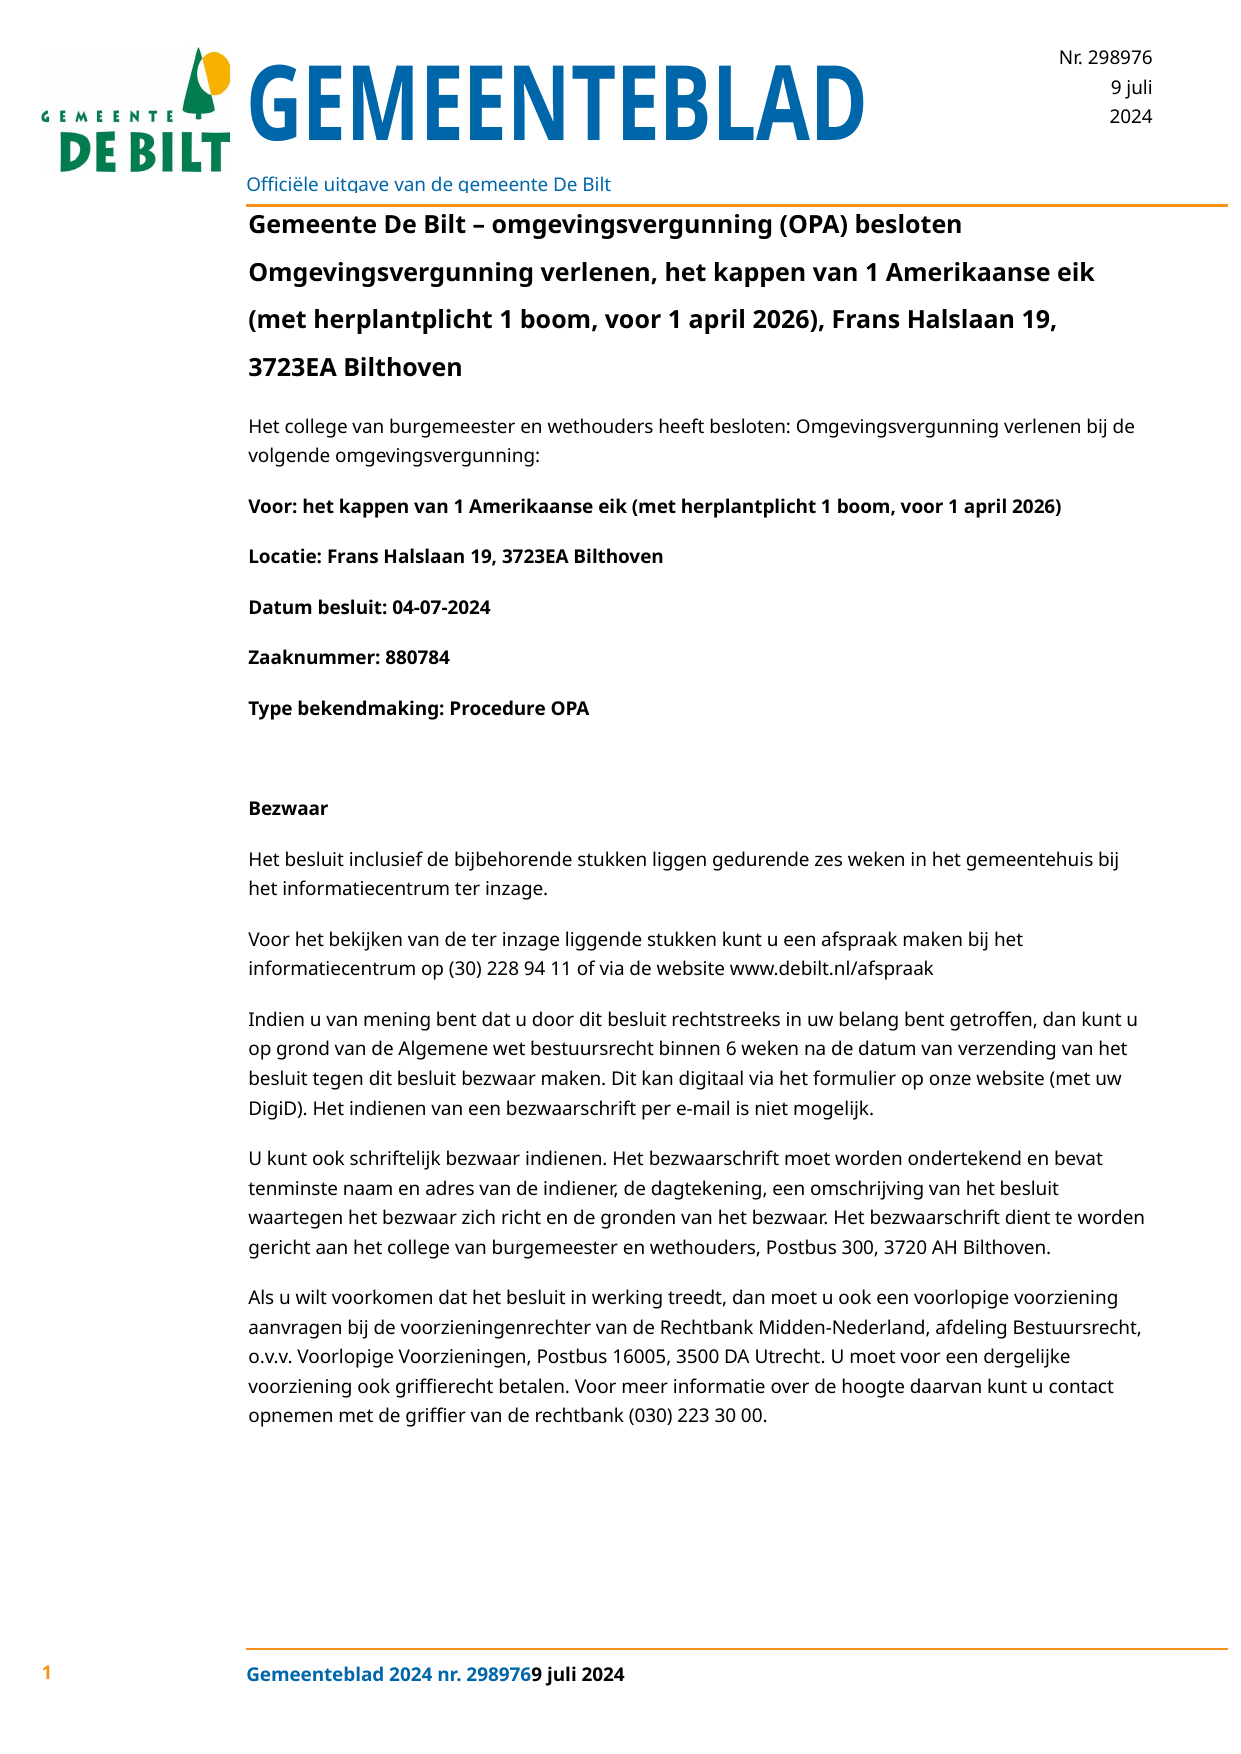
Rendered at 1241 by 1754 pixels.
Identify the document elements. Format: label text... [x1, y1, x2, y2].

text Het besluit inclusief de bijbehorende stukken liggen gedurende zes weken in het gemeentehuis bij het informatiecentrum ter inzage. [248, 846, 1152, 901]
text Bezwaar [248, 796, 1152, 821]
text Datum besluit: 04-07-2024 [248, 594, 1152, 620]
text U kunt ook schriftelijk bezwaar indienen. Het bezwaarschrift moet worden ondertekend en bevat tenminste naam en adres van de indiener, de dagtekening, een omschrijving van het besluit waartegen het bezwaar zich richt en de gronden van het bezwaar. Het bezwaarschrift dient te worden gericht aan het college van burgemeester en wethouders, Postbus 300, 3720 AH Bilthoven. [248, 1145, 1152, 1260]
text Locatie: Frans Halslaan 19, 3723EA Bilthoven [248, 543, 1152, 569]
text Het college van burgemeester en wethouders heeft besloten: Omgevingsvergunning verlenen bij de volgende omgevingsvergunning: [248, 413, 1152, 468]
text Gemeente De Bilt – omgevingsvergunning (OPA) besloten Omgevingsvergunning verlenen, het kappen van 1 Amerikaanse eik (met herplantplicht 1 boom, voor 1 april 2026), Frans Halslaan 19, 3723EA Bilthoven [248, 207, 1152, 384]
picture [41, 47, 231, 172]
text Zaaknummer: 880784 [248, 644, 1152, 670]
text Voor: het kappen van 1 Amerikaanse eik (met herplantplicht 1 boom, voor 1 april 2026) [248, 493, 1152, 519]
text Voor het bekijken van de ter inzage liggende stukken kunt u een afspraak maken bij het informatiecentrum op (30) 228 94 11 of via de website www.debilt.nl/afspraak [248, 926, 1152, 981]
text Type bekendmaking: Procedure OPA [248, 695, 1152, 721]
text Als u wilt voorkomen dat het besluit in werking treedt, dan moet u ook een voorlopige voorziening aanvragen bij de voorzieningenrechter van de Rechtbank Midden-Nederland, afdeling Bestuursrecht, o.v.v. Voorlopige Voorzieningen, Postbus 16005, 3500 DA Utrecht. U moet voor een dergelijke voorziening ook griffierecht betalen. Voor meer informatie over de hoogte daarvan kunt u contact opnemen met de griffier van de rechtbank (030) 223 30 00. [248, 1284, 1152, 1428]
text Indien u van mening bent dat u door dit besluit rechtstreeks in uw belang bent getroffen, dan kunt u op grond van de Algemene wet bestuursrecht binnen 6 weken na de datum van verzending van het besluit tegen dit besluit bezwaar maken. Dit kan digitaal via het formulier op onze website (met uw DigiD). Het indienen van een bezwaarschrift per e-mail is niet mogelijk. [248, 1006, 1152, 1121]
